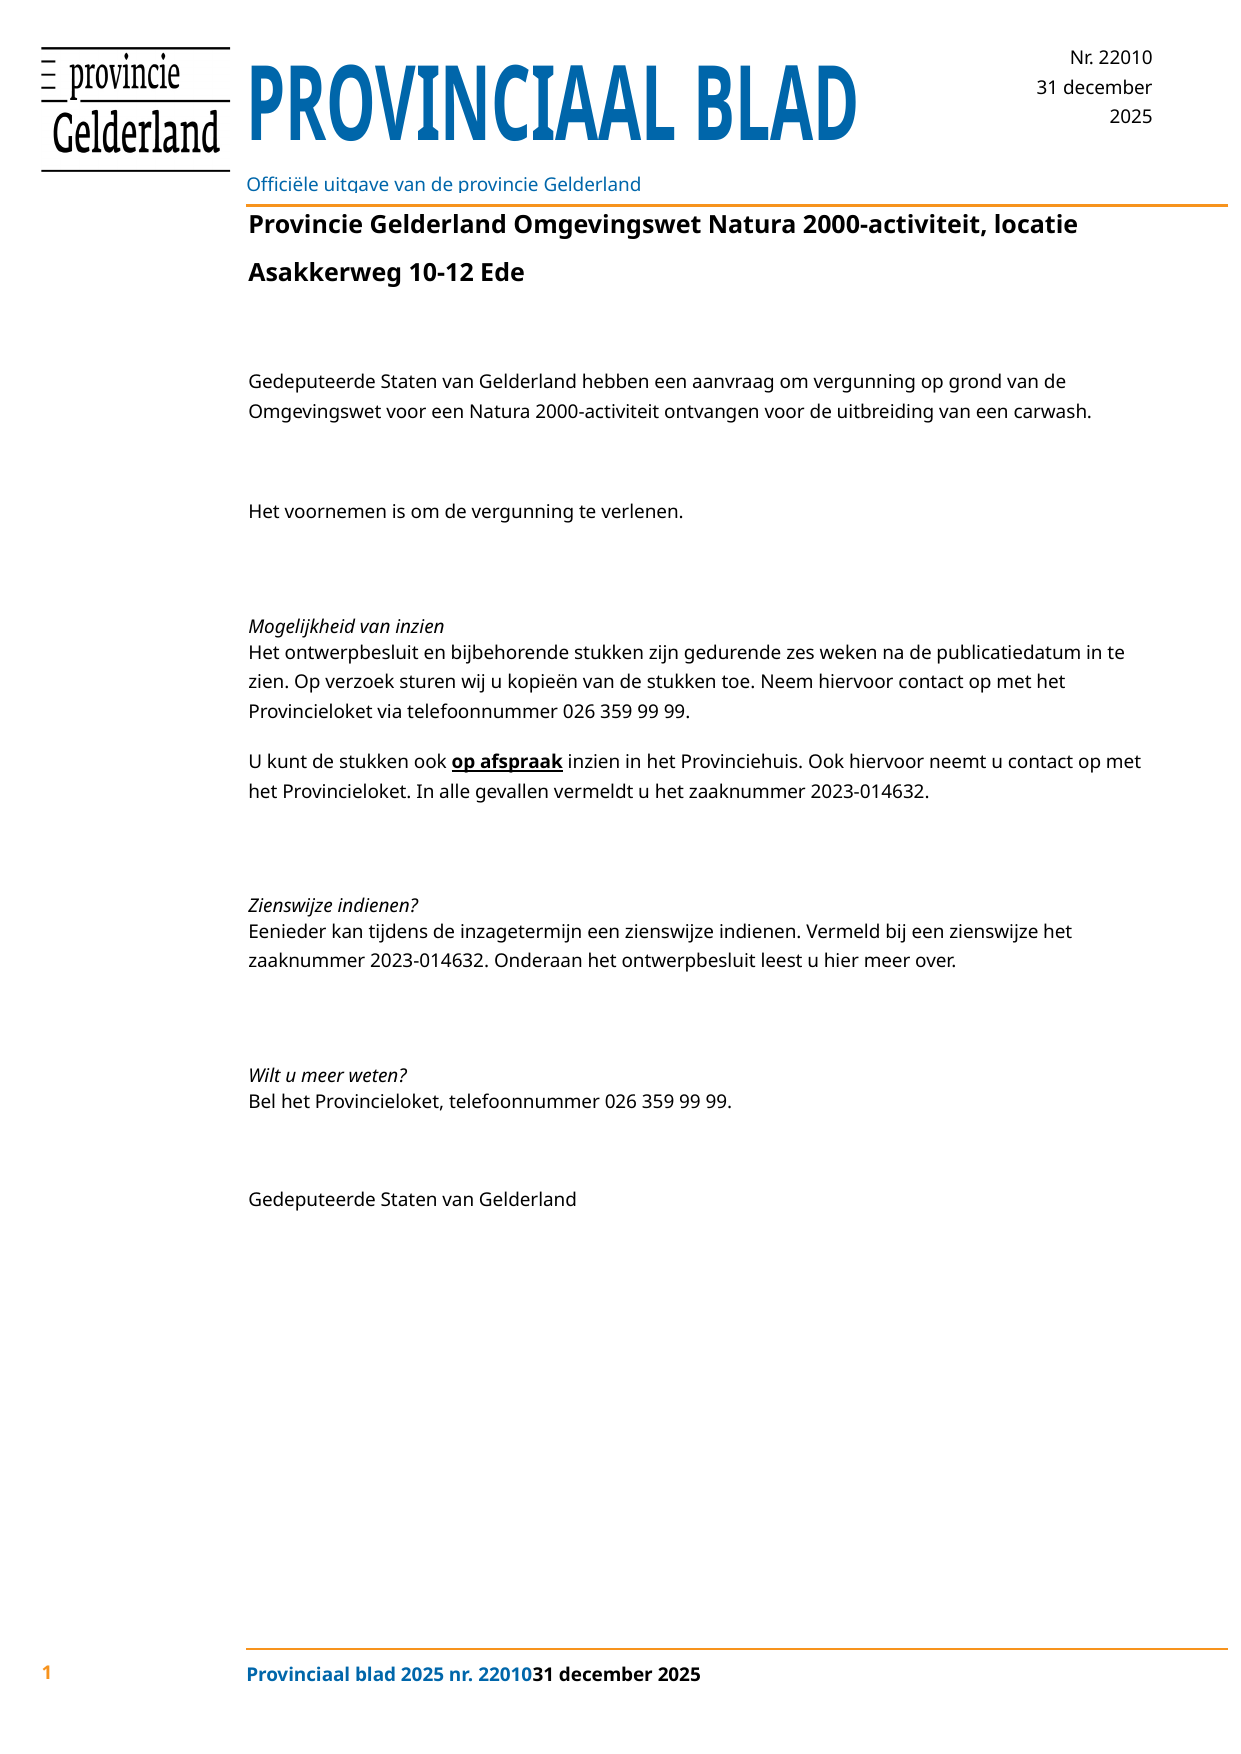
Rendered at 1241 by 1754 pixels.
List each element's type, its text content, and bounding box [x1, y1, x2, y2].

text U kunt de stukken ook op afspraak inzien in het Provinciehuis. Ook hiervoor neemt u contact op met het Provincieloket. In alle gevallen vermeldt u het zaaknummer 2023-014632. [248, 748, 1152, 804]
text Provincie Gelderland Omgevingswet Natura 2000-activiteit, locatie Asakkerweg 10-12 Ede [248, 207, 1152, 288]
picture [41, 47, 231, 172]
text Het voornemen is om de vergunning te verlenen. [248, 499, 1152, 524]
text Eenieder kan tijdens de inzagetermijn een zienswijze indienen. Vermeld bij een zienswijze het zaaknummer 2023-014632. Onderaan het ontwerpbesluit leest u hier meer over. [248, 918, 1152, 973]
text Wilt u meer weten? [248, 1062, 1152, 1088]
text Zienswijze indienen? [248, 892, 1152, 918]
text Bel het Provincieloket, telefoonnummer 026 359 99 99. [248, 1088, 1152, 1113]
text Mogelijkheid van inzien [248, 613, 1152, 639]
text Gedeputeerde Staten van Gelderland hebben een aanvraag om vergunning op grond van de Omgevingswet voor een Natura 2000-activiteit ontvangen voor de uitbreiding van een carwash. [248, 368, 1152, 424]
text Het ontwerpbesluit en bijbehorende stukken zijn gedurende zes weken na de publicatiedatum in te zien. Op verzoek sturen wij u kopieën van de stukken toe. Neem hiervoor contact op met het Provincieloket via telefoonnummer 026 359 99 99. [248, 639, 1152, 724]
text Gedeputeerde Staten van Gelderland [248, 1186, 1152, 1212]
